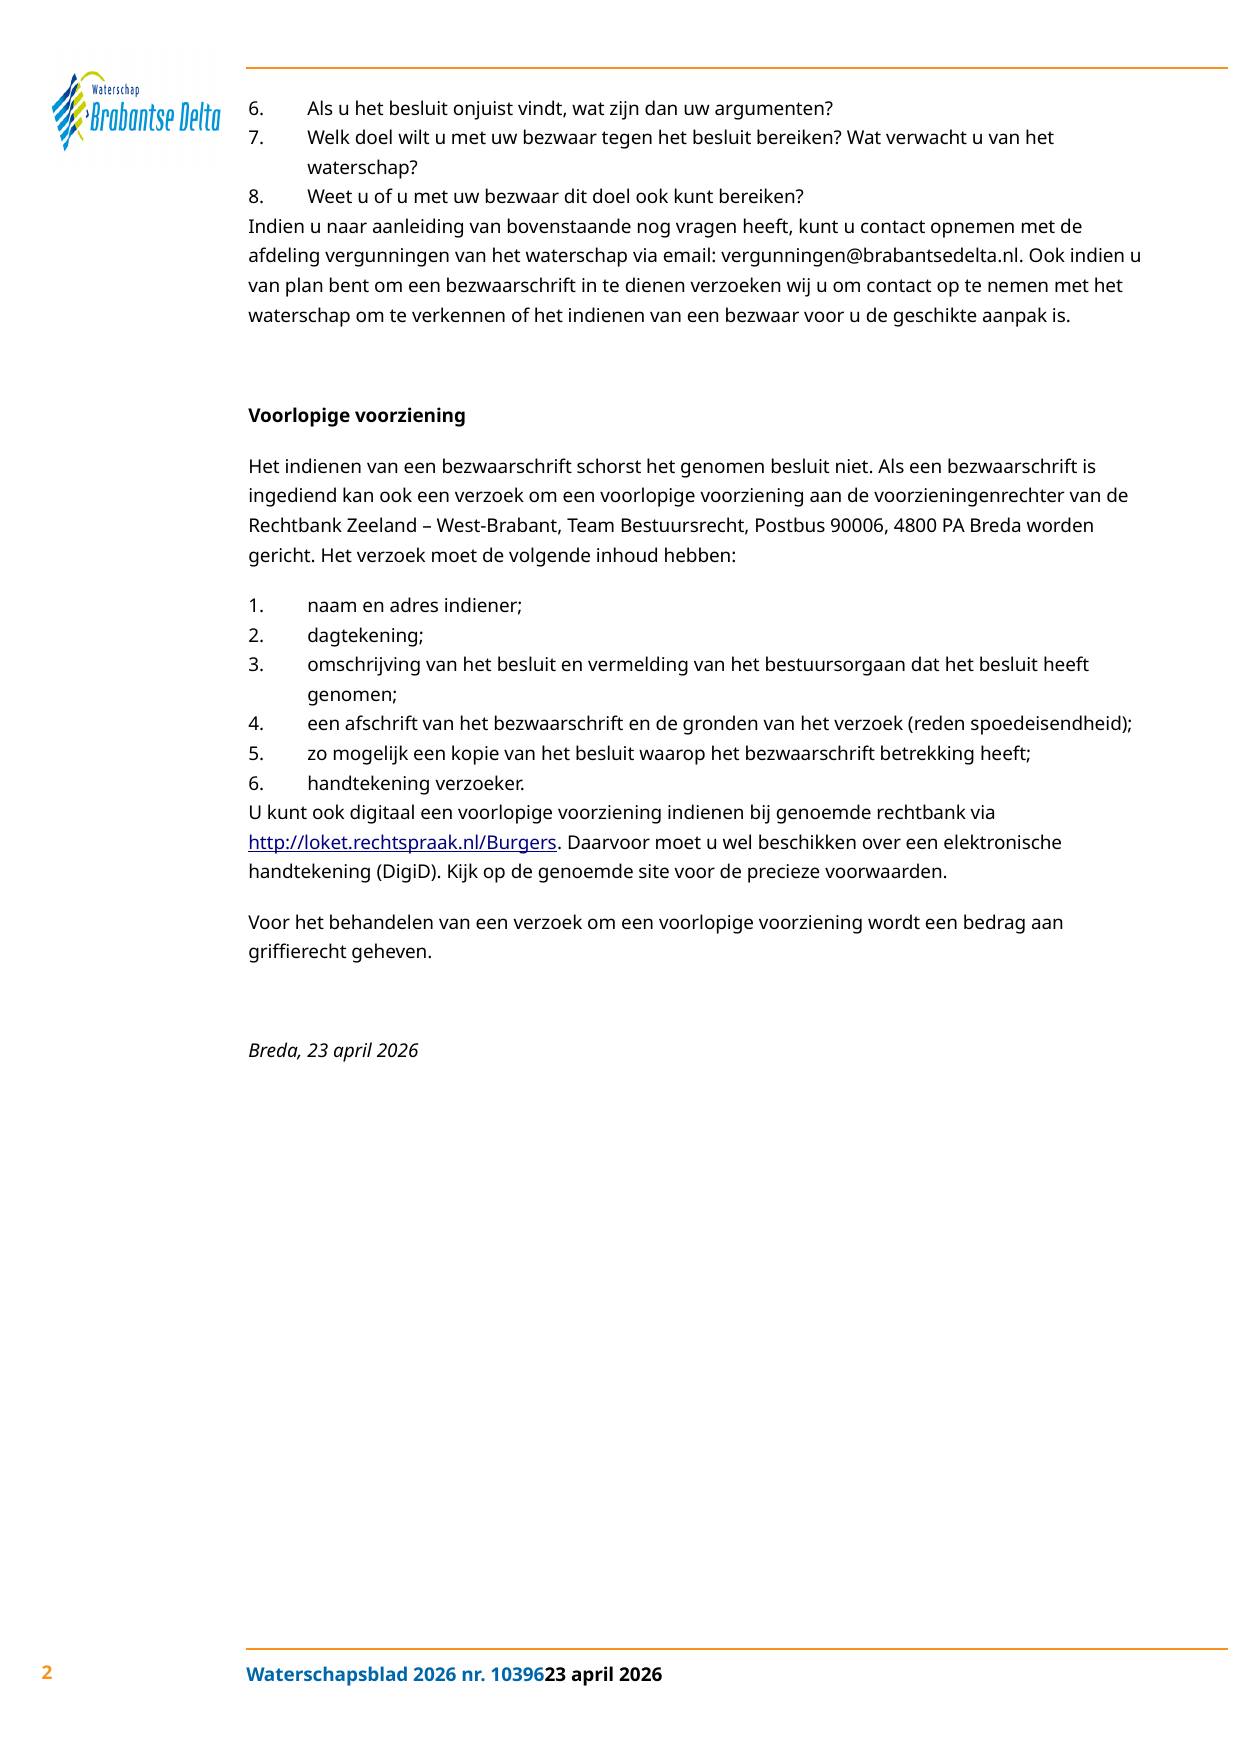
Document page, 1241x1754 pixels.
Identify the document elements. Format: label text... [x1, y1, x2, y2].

list Weet u of u met uw bezwaar dit doel ook kunt bereiken? [248, 183, 1152, 209]
text Voorlopige voorziening [248, 403, 1152, 428]
text Voor het behandelen van een verzoek om een voorlopige voorziening wordt een bedrag aan griffierecht geheven. [248, 909, 1152, 964]
picture [41, 47, 231, 172]
list dagtekening; [248, 622, 1152, 648]
list Als u het besluit onjuist vindt, wat zijn dan uw argumenten? [248, 95, 1152, 121]
list handtekening verzoeker. [248, 770, 1152, 796]
list Welk doel wilt u met uw bezwaar tegen het besluit bereiken? Wat verwacht u van het waterschap? [248, 124, 1152, 180]
text Breda, 23 april 2026 [248, 1037, 1152, 1062]
list naam en adres indiener; [248, 592, 1152, 618]
list omschrijving van het besluit en vermelding van het bestuursorgaan dat het besluit heeft genomen; [248, 651, 1152, 707]
list zo mogelijk een kopie van het besluit waarop het bezwaarschrift betrekking heeft; [248, 740, 1152, 766]
list een afschrift van het bezwaarschrift en de gronden van het verzoek (reden spoedeisendheid); [248, 711, 1152, 736]
text Indien u naar aanleiding van bovenstaande nog vragen heeft, kunt u contact opnemen met de afdeling vergunningen van het waterschap via email: vergunningen@brabantsedelta.nl. Ook indien u van plan bent om een bezwaarschrift in te dienen verzoeken wij u om contact op te nemen met het waterschap om te verkennen of het indienen van een bezwaar voor u de geschikte aanpak is. [248, 213, 1152, 328]
text Het indienen van een bezwaarschrift schorst het genomen besluit niet. Als een bezwaarschrift is ingediend kan ook een verzoek om een voorlopige voorziening aan de voorzieningenrechter van de Rechtbank Zeeland – West-Brabant, Team Bestuursrecht, Postbus 90006, 4800 PA Breda worden gericht. Het verzoek moet de volgende inhoud hebben: [248, 453, 1152, 568]
text U kunt ook digitaal een voorlopige voorziening indienen bij genoemde rechtbank via http://loket.rechtspraak.nl/Burgers. Daarvoor moet u wel beschikken over een elektronische handtekening (DigiD). Kijk op de genoemde site voor de precieze voorwaarden. [248, 799, 1152, 884]
